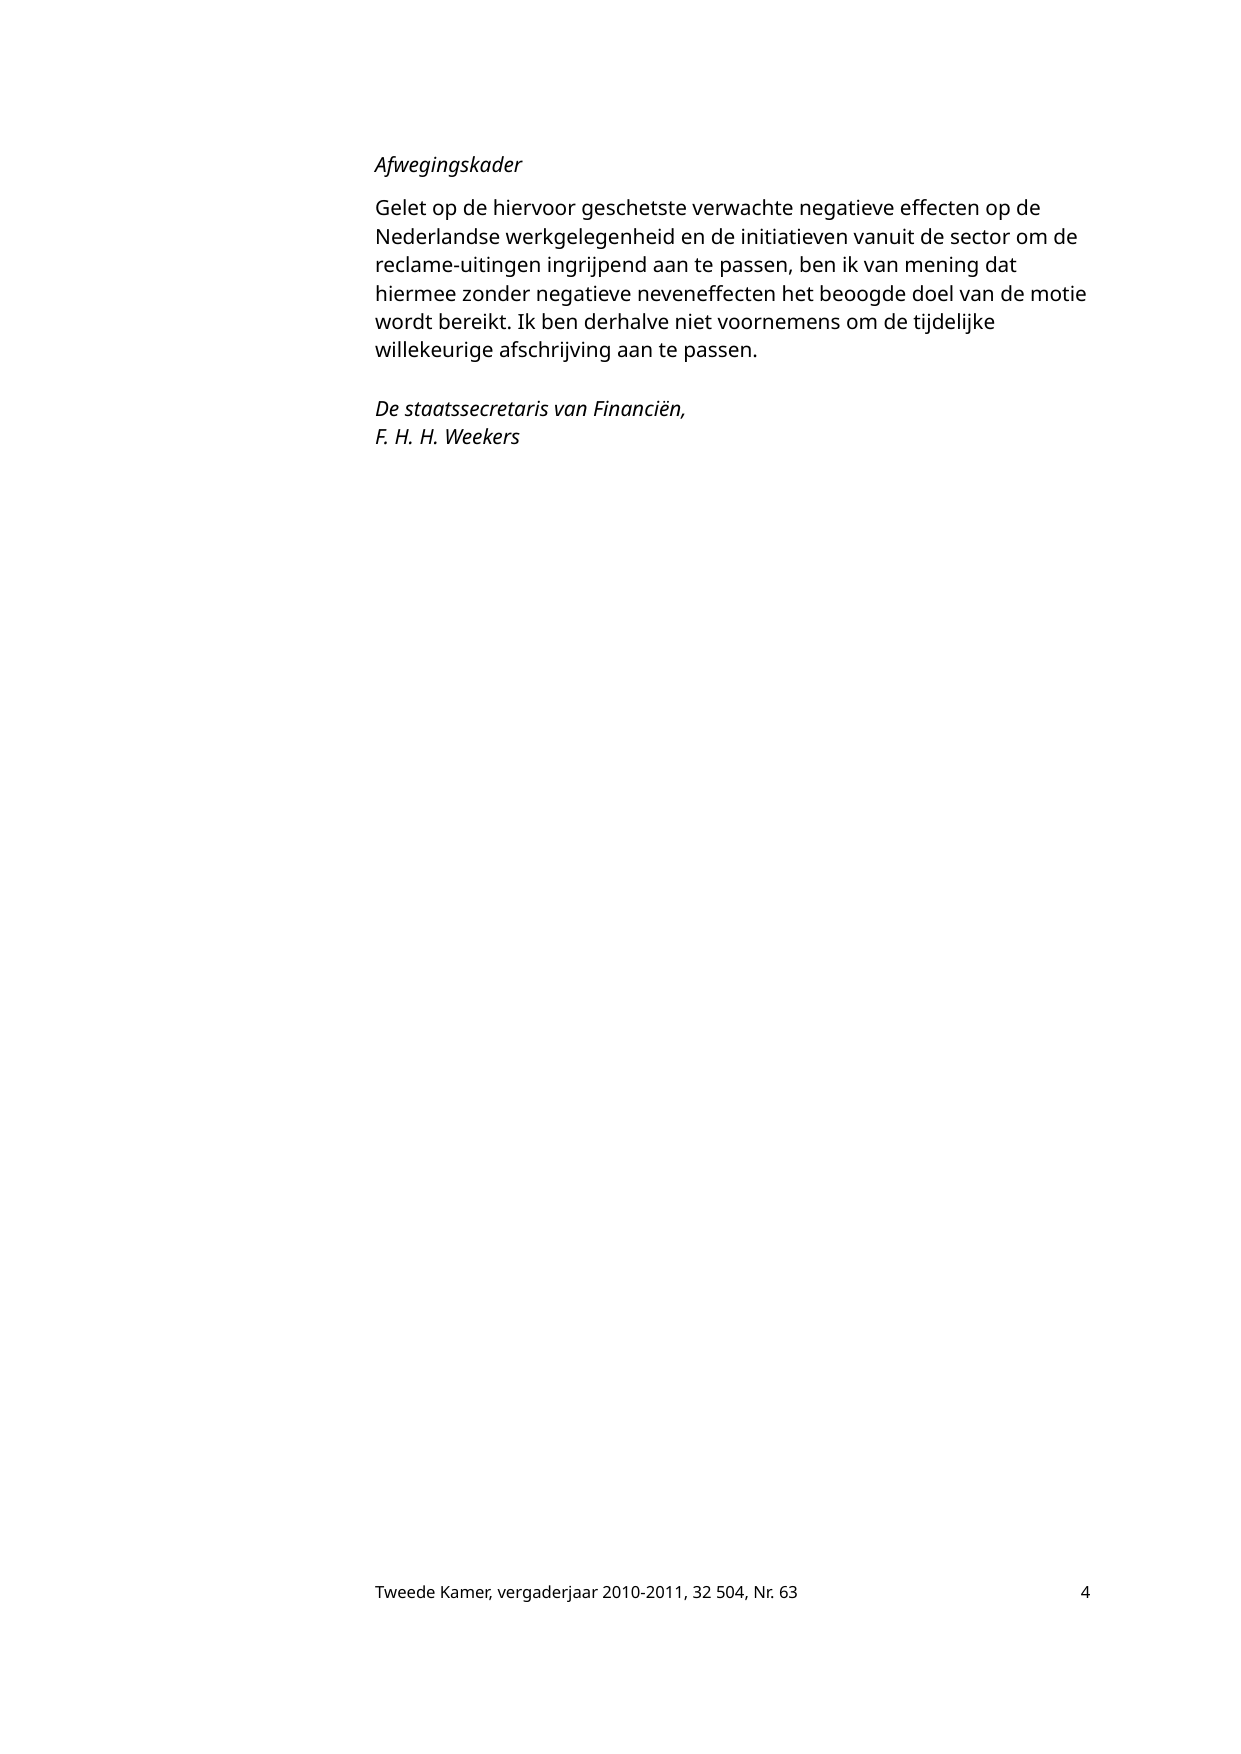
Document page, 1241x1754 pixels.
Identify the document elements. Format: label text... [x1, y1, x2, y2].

text Gelet op de hiervoor geschetste verwachte negatieve effecten op de Nederlandse werkgelegenheid en de initiatieven vanuit de sector om de reclame-uitingen ingrijpend aan te passen, ben ik van mening dat hiermee zonder negatieve neveneffecten het beoogde doel van de motie wordt bereikt. Ik ben derhalve niet voornemens om de tijdelijke willekeurige afschrijving aan te passen. [375, 193, 1090, 364]
text De staatssecretaris van Financiën, [375, 394, 1090, 422]
text F. H. H. Weekers [375, 422, 1090, 451]
text Afwegingskader [375, 150, 1090, 178]
